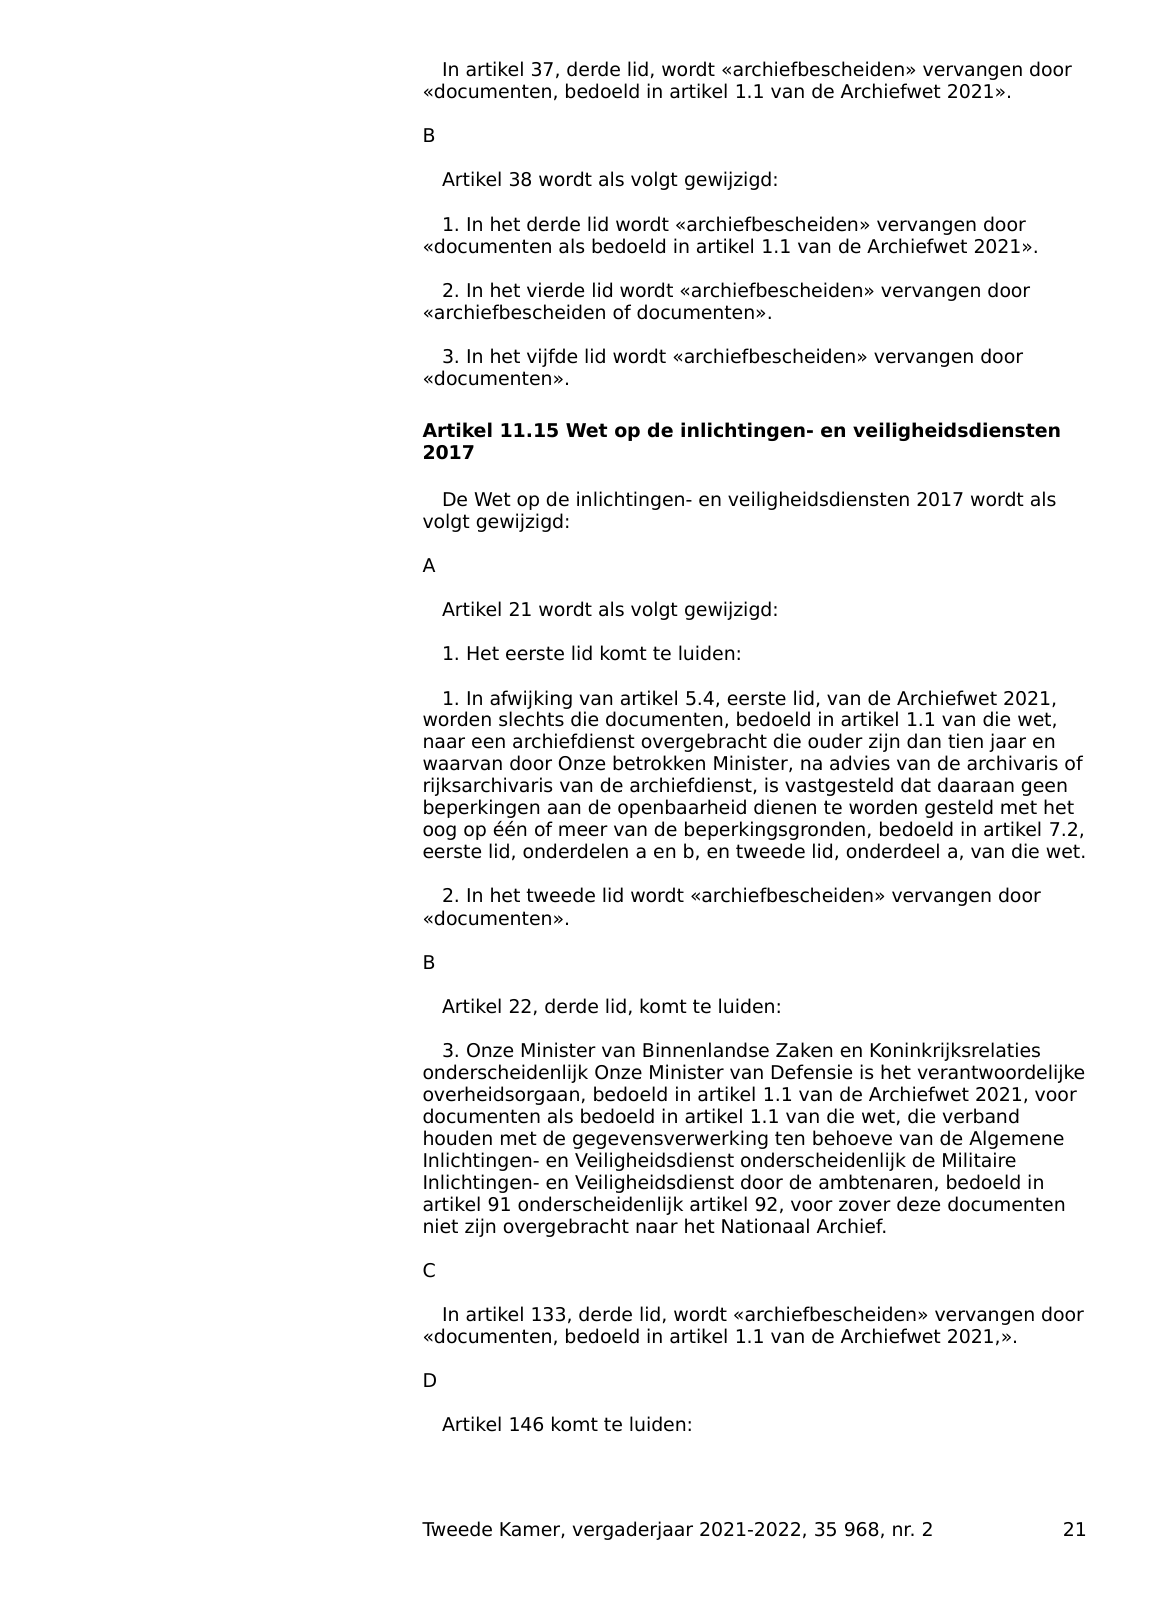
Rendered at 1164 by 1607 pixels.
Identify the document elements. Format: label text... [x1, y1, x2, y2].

text 1. In het derde lid wordt «archiefbescheiden» vervangen door «documenten als bedoeld in artikel 1.1 van de Archiefwet 2021». [422, 213, 1087, 257]
text B [422, 125, 1087, 147]
text In artikel 37, derde lid, wordt «archiefbescheiden» vervangen door «documenten, bedoeld in artikel 1.1 van de Archiefwet 2021». [422, 59, 1087, 103]
text In artikel 133, derde lid, wordt «archiefbescheiden» vervangen door «documenten, bedoeld in artikel 1.1 van de Archiefwet 2021,». [422, 1304, 1087, 1348]
text 2. In het vierde lid wordt «archiefbescheiden» vervangen door «archiefbescheiden of documenten». [422, 280, 1087, 324]
text De Wet op de inlichtingen- en veiligheidsdiensten 2017 wordt als volgt gewijzigd: [422, 489, 1087, 533]
text 1. In afwijking van artikel 5.4, eerste lid, van de Archiefwet 2021, worden slechts die documenten, bedoeld in artikel 1.1 van die wet, naar een archiefdienst overgebracht die ouder zijn dan tien jaar en waarvan door Onze betrokken Minister, na advies van de archivaris of rijksarchivaris van de archiefdienst, is vastgesteld dat daaraan geen beperkingen aan de openbaarheid dienen te worden gesteld met het oog op één of meer van de beperkingsgronden, bedoeld in artikel 7.2, eerste lid, onderdelen a en b, en tweede lid, onderdeel a, van die wet. [422, 687, 1087, 863]
text Artikel 38 wordt als volgt gewijzigd: [422, 169, 1087, 191]
text 2. In het tweede lid wordt «archiefbescheiden» vervangen door «documenten». [422, 885, 1087, 929]
text C [422, 1260, 1087, 1282]
subtitle Artikel 11.15 Wet op de inlichtingen- en veiligheidsdiensten 2017 [422, 420, 1087, 464]
text D [422, 1370, 1087, 1392]
text A [422, 555, 1087, 577]
text Artikel 146 komt te luiden: [422, 1414, 1087, 1436]
text 1. Het eerste lid komt te luiden: [422, 643, 1087, 665]
text Artikel 22, derde lid, komt te luiden: [422, 996, 1087, 1018]
text Artikel 21 wordt als volgt gewijzigd: [422, 599, 1087, 621]
text B [422, 952, 1087, 973]
text 3. Onze Minister van Binnenlandse Zaken en Koninkrijksrelaties onderscheidenlijk Onze Minister van Defensie is het verantwoordelijke overheidsorgaan, bedoeld in artikel 1.1 van de Archiefwet 2021, voor documenten als bedoeld in artikel 1.1 van die wet, die verband houden met de gegevensverwerking ten behoeve van de Algemene Inlichtingen- en Veiligheidsdienst onderscheidenlijk de Militaire Inlichtingen- en Veiligheidsdienst door de ambtenaren, bedoeld in artikel 91 onderscheidenlijk artikel 92, voor zover deze documenten niet zijn overgebracht naar het Nationaal Archief. [422, 1040, 1087, 1238]
text 3. In het vijfde lid wordt «archiefbescheiden» vervangen door «documenten». [422, 346, 1087, 390]
